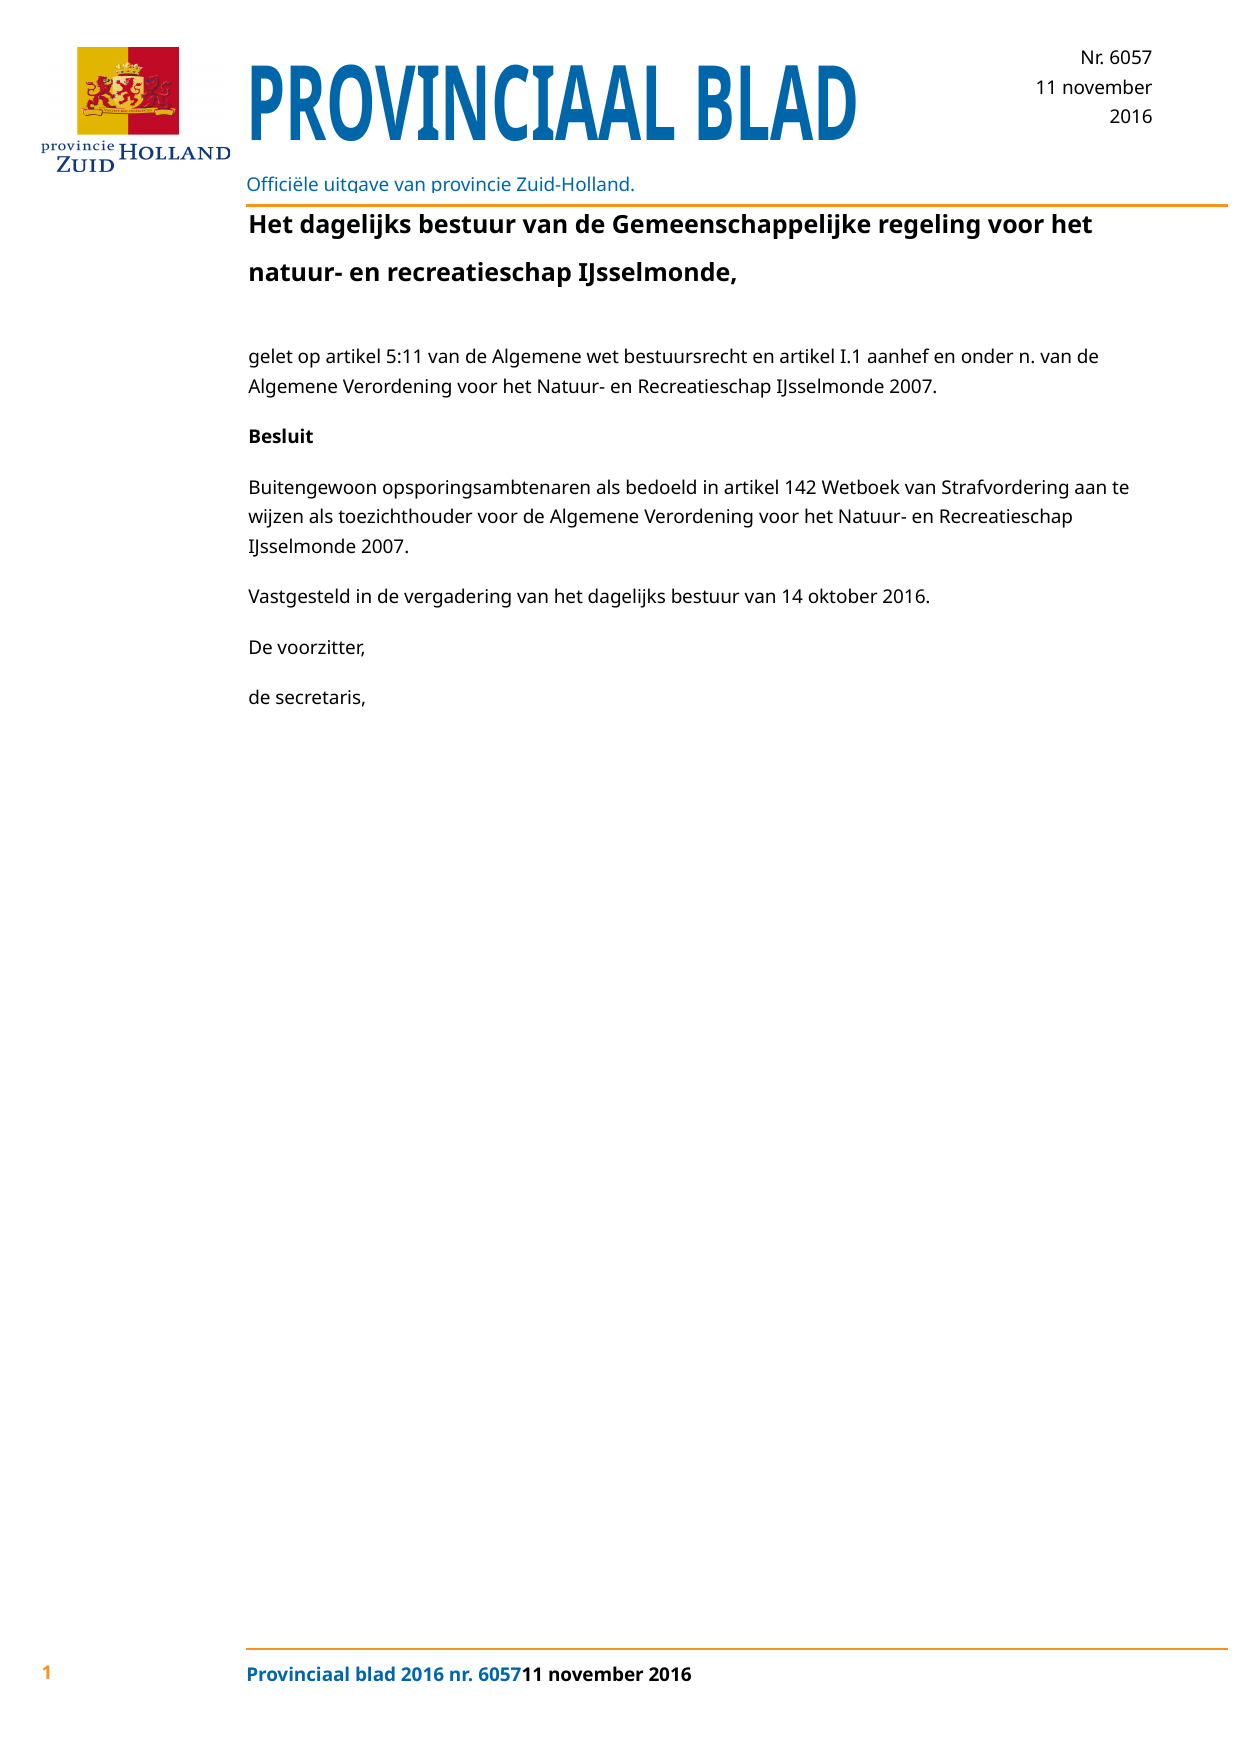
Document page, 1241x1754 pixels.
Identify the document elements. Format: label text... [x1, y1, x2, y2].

text Vastgesteld in de vergadering van het dagelijks bestuur van 14 oktober 2016. [248, 584, 1152, 609]
text De voorzitter, [248, 634, 1152, 660]
picture [41, 47, 231, 172]
text gelet op artikel 5:11 van de Algemene wet bestuursrecht en artikel I.1 aanhef en onder n. van de Algemene Verordening voor het Natuur- en Recreatieschap IJsselmonde 2007. [248, 344, 1152, 399]
text de secretaris, [248, 684, 1152, 710]
text Het dagelijks bestuur van de Gemeenschappelijke regeling voor het natuur- en recreatieschap IJsselmonde, [248, 207, 1152, 288]
text Besluit [248, 424, 1152, 449]
text Buitengewoon opsporingsambtenaren als bedoeld in artikel 142 Wetboek van Strafvordering aan te wijzen als toezichthouder voor de Algemene Verordening voor het Natuur- en Recreatieschap IJsselmonde 2007. [248, 474, 1152, 559]
